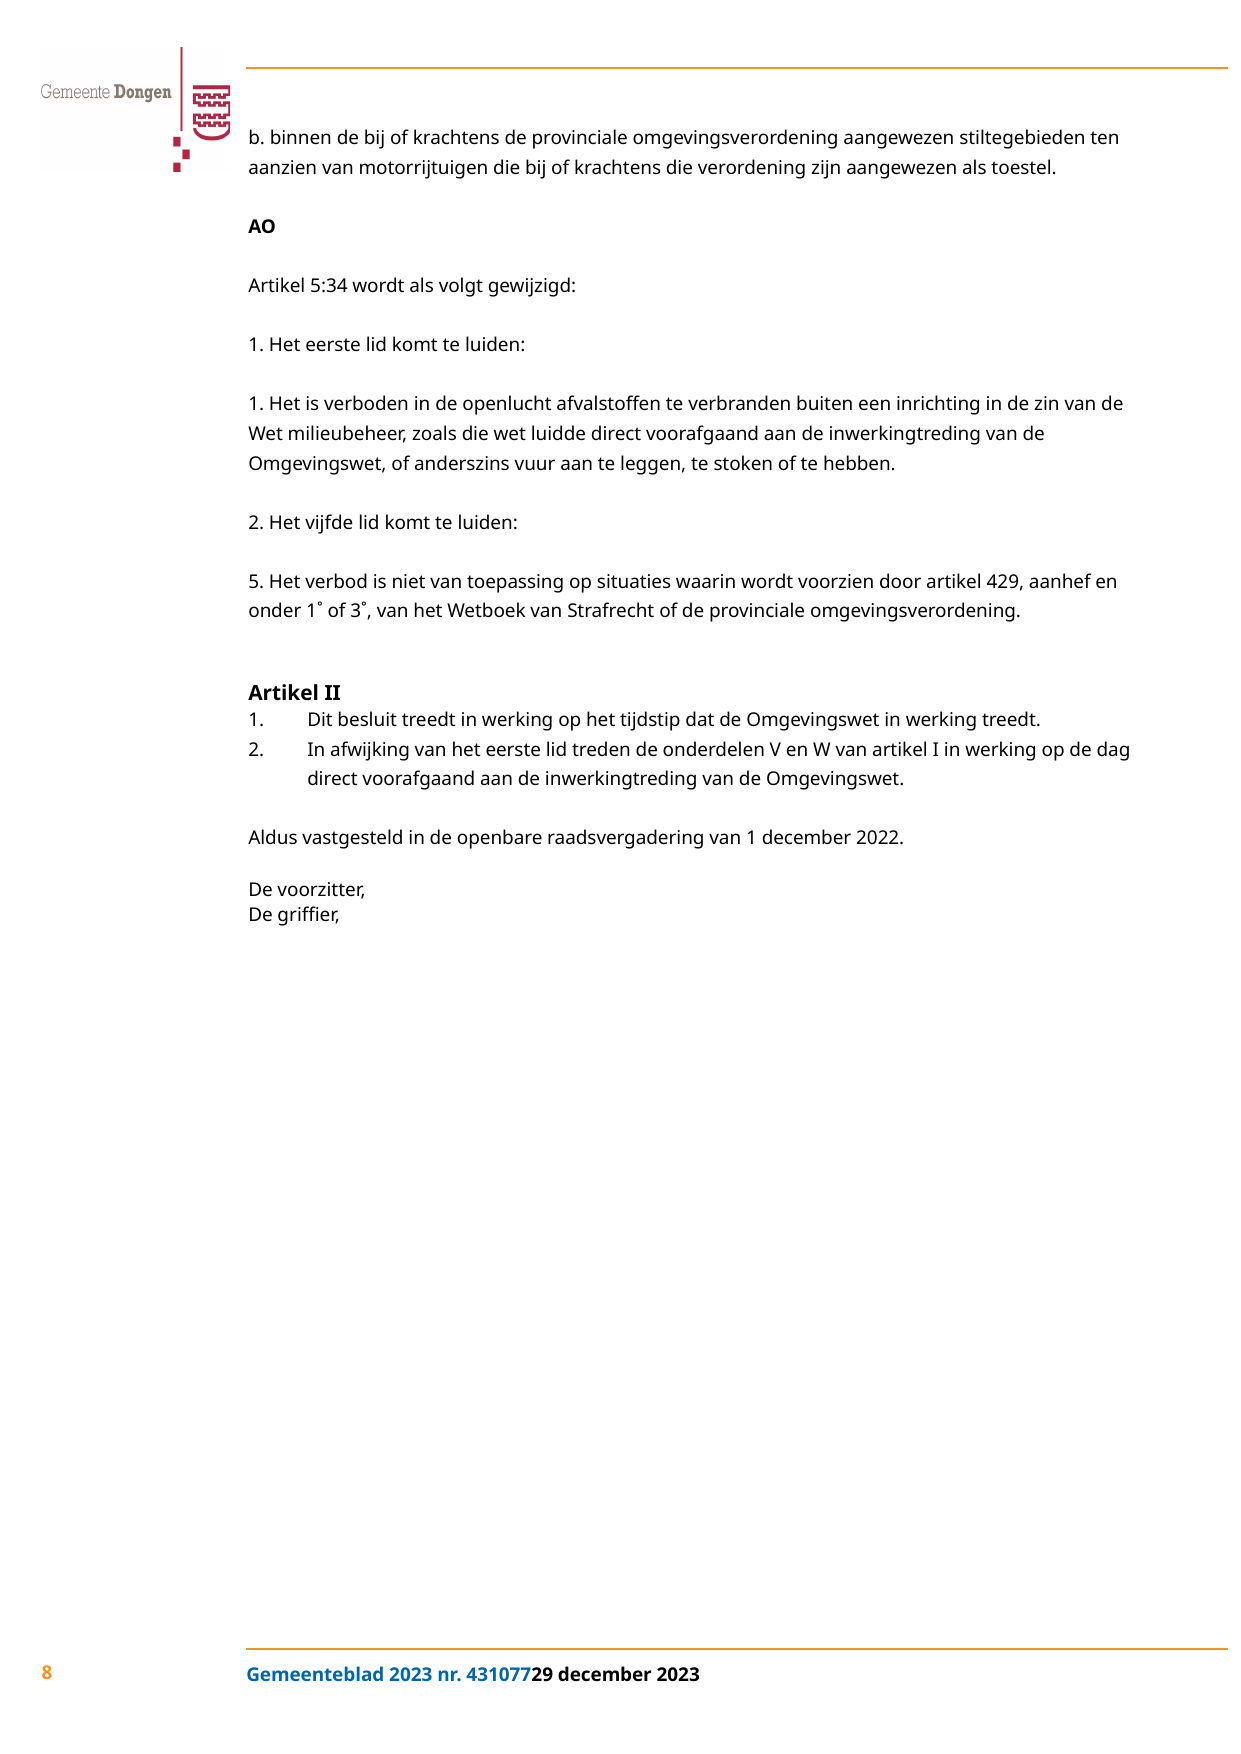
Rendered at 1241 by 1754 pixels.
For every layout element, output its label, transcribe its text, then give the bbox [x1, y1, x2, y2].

text b. binnen de bij of krachtens de provinciale omgevingsverordening aangewezen stiltegebieden ten aanzien van motorrijtuigen die bij of krachtens die verordening zijn aangewezen als toestel. [248, 124, 1152, 180]
text De voorzitter, [248, 876, 1152, 902]
text Artikel II [248, 678, 1152, 706]
text 5. Het verbod is niet van toepassing op situaties waarin wordt voorzien door artikel 429, aanhef en onder 1˚ of 3˚, van het Wetboek van Strafrecht of de provinciale omgevingsverordening. [248, 568, 1152, 623]
text Aldus vastgesteld in de openbare raadsvergadering van 1 december 2022. [248, 824, 1152, 850]
text Artikel 5:34 wordt als volgt gewijzigd: [248, 272, 1152, 298]
text 1. Het eerste lid komt te luiden: [248, 331, 1152, 357]
text 1. Het is verboden in de openlucht afvalstoffen te verbranden buiten een inrichting in de zin van de Wet milieubeheer, zoals die wet luidde direct voorafgaand aan de inwerkingtreding van de Omgevingswet, of anderszins vuur aan te leggen, te stoken of te hebben. [248, 391, 1152, 476]
picture [41, 47, 231, 172]
text De griffier, [248, 902, 1152, 927]
list Dit besluit treedt in werking op het tijdstip dat de Omgevingswet in werking treedt. [248, 706, 1152, 732]
text AO [248, 213, 1152, 239]
list In afwijking van het eerste lid treden de onderdelen V en W van artikel I in werking op de dag direct voorafgaand aan de inwerkingtreding van de Omgevingswet. [248, 736, 1152, 791]
text 2. Het vijfde lid komt te luiden: [248, 509, 1152, 535]
